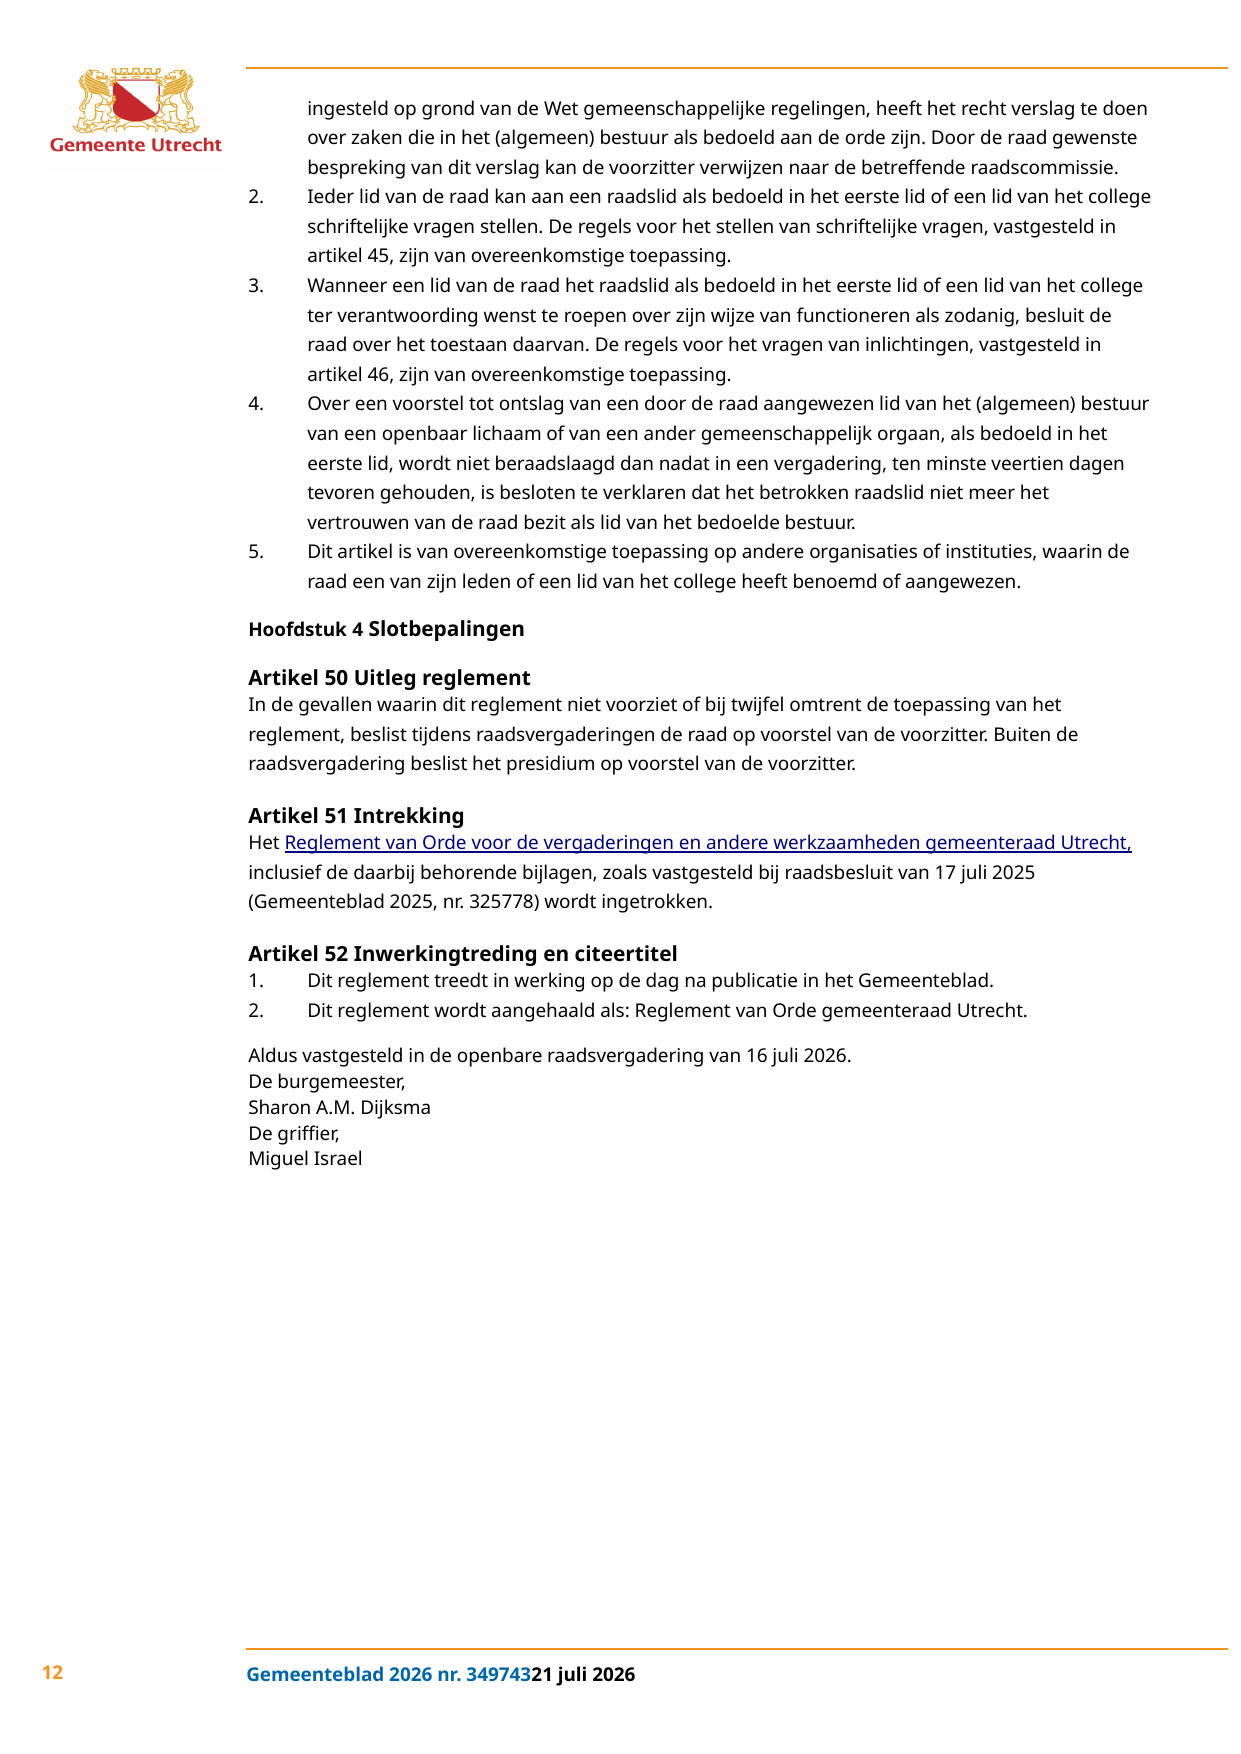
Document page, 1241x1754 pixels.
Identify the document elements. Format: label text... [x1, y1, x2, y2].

text Miguel Israel [248, 1146, 1152, 1171]
list Dit artikel is van overeenkomstige toepassing op andere organisaties of instituties, waarin de raad een van zijn leden of een lid van het college heeft benoemd of aangewezen. [248, 538, 1152, 594]
text In de gevallen waarin dit reglement niet voorziet of bij twijfel omtrent de toepassing van het reglement, beslist tijdens raadsvergaderingen de raad op voorstel van de voorzitter. Buiten de raadsvergadering beslist het presidium op voorstel van de voorzitter. [248, 691, 1152, 776]
list Dit reglement treedt in werking op de dag na publicatie in het Gemeenteblad. [248, 967, 1152, 993]
list Dit reglement wordt aangehaald als: Reglement van Orde gemeenteraad Utrecht. [248, 997, 1152, 1023]
text Artikel 50 Uitleg reglement [248, 663, 1152, 691]
text Artikel 51 Intrekking [248, 801, 1152, 829]
text De burgemeester, [248, 1068, 1152, 1094]
text Het Reglement van Orde voor de vergaderingen en andere werkzaamheden gemeenteraad Utrecht, inclusief de daarbij behorende bijlagen, zoals vastgesteld bij raadsbesluit van 17 juli 2025 (Gemeenteblad 2025, nr. 325778) wordt ingetrokken. [248, 829, 1152, 914]
picture [41, 47, 231, 172]
list Wanneer een lid van de raad het raadslid als bedoeld in het eerste lid of een lid van het college ter verantwoording wenst te roepen over zijn wijze van functioneren als zodanig, besluit de raad over het toestaan daarvan. De regels voor het vragen van inlichtingen, vastgesteld in artikel 46, zijn van overeenkomstige toepassing. [248, 272, 1152, 387]
text Sharon A.M. Dijksma [248, 1094, 1152, 1120]
list Over een voorstel tot ontslag van een door de raad aangewezen lid van het (algemeen) bestuur van een openbaar lichaam of van een ander gemeenschappelijk orgaan, als bedoeld in het eerste lid, wordt niet beraadslaagd dan nadat in een vergadering, ten minste veertien dagen tevoren gehouden, is besloten te verklaren dat het betrokken raadslid niet meer het vertrouwen van de raad bezit als lid van het bedoelde bestuur. [248, 391, 1152, 535]
text Artikel 52 Inwerkingtreding en citeertitel [248, 939, 1152, 967]
text Hoofdstuk 4 Slotbepalingen [248, 614, 1152, 642]
text Aldus vastgesteld in de openbare raadsvergadering van 16 juli 2026. [248, 1043, 1152, 1068]
list ingesteld op grond van de Wet gemeenschappelijke regelingen, heeft het recht verslag te doen over zaken die in het (algemeen) bestuur als bedoeld aan de orde zijn. Door de raad gewenste bespreking van dit verslag kan de voorzitter verwijzen naar de betreffende raadscommissie. [248, 95, 1152, 180]
list Ieder lid van de raad kan aan een raadslid als bedoeld in het eerste lid of een lid van het college schriftelijke vragen stellen. De regels voor het stellen van schriftelijke vragen, vastgesteld in artikel 45, zijn van overeenkomstige toepassing. [248, 183, 1152, 268]
text De griffier, [248, 1120, 1152, 1146]
